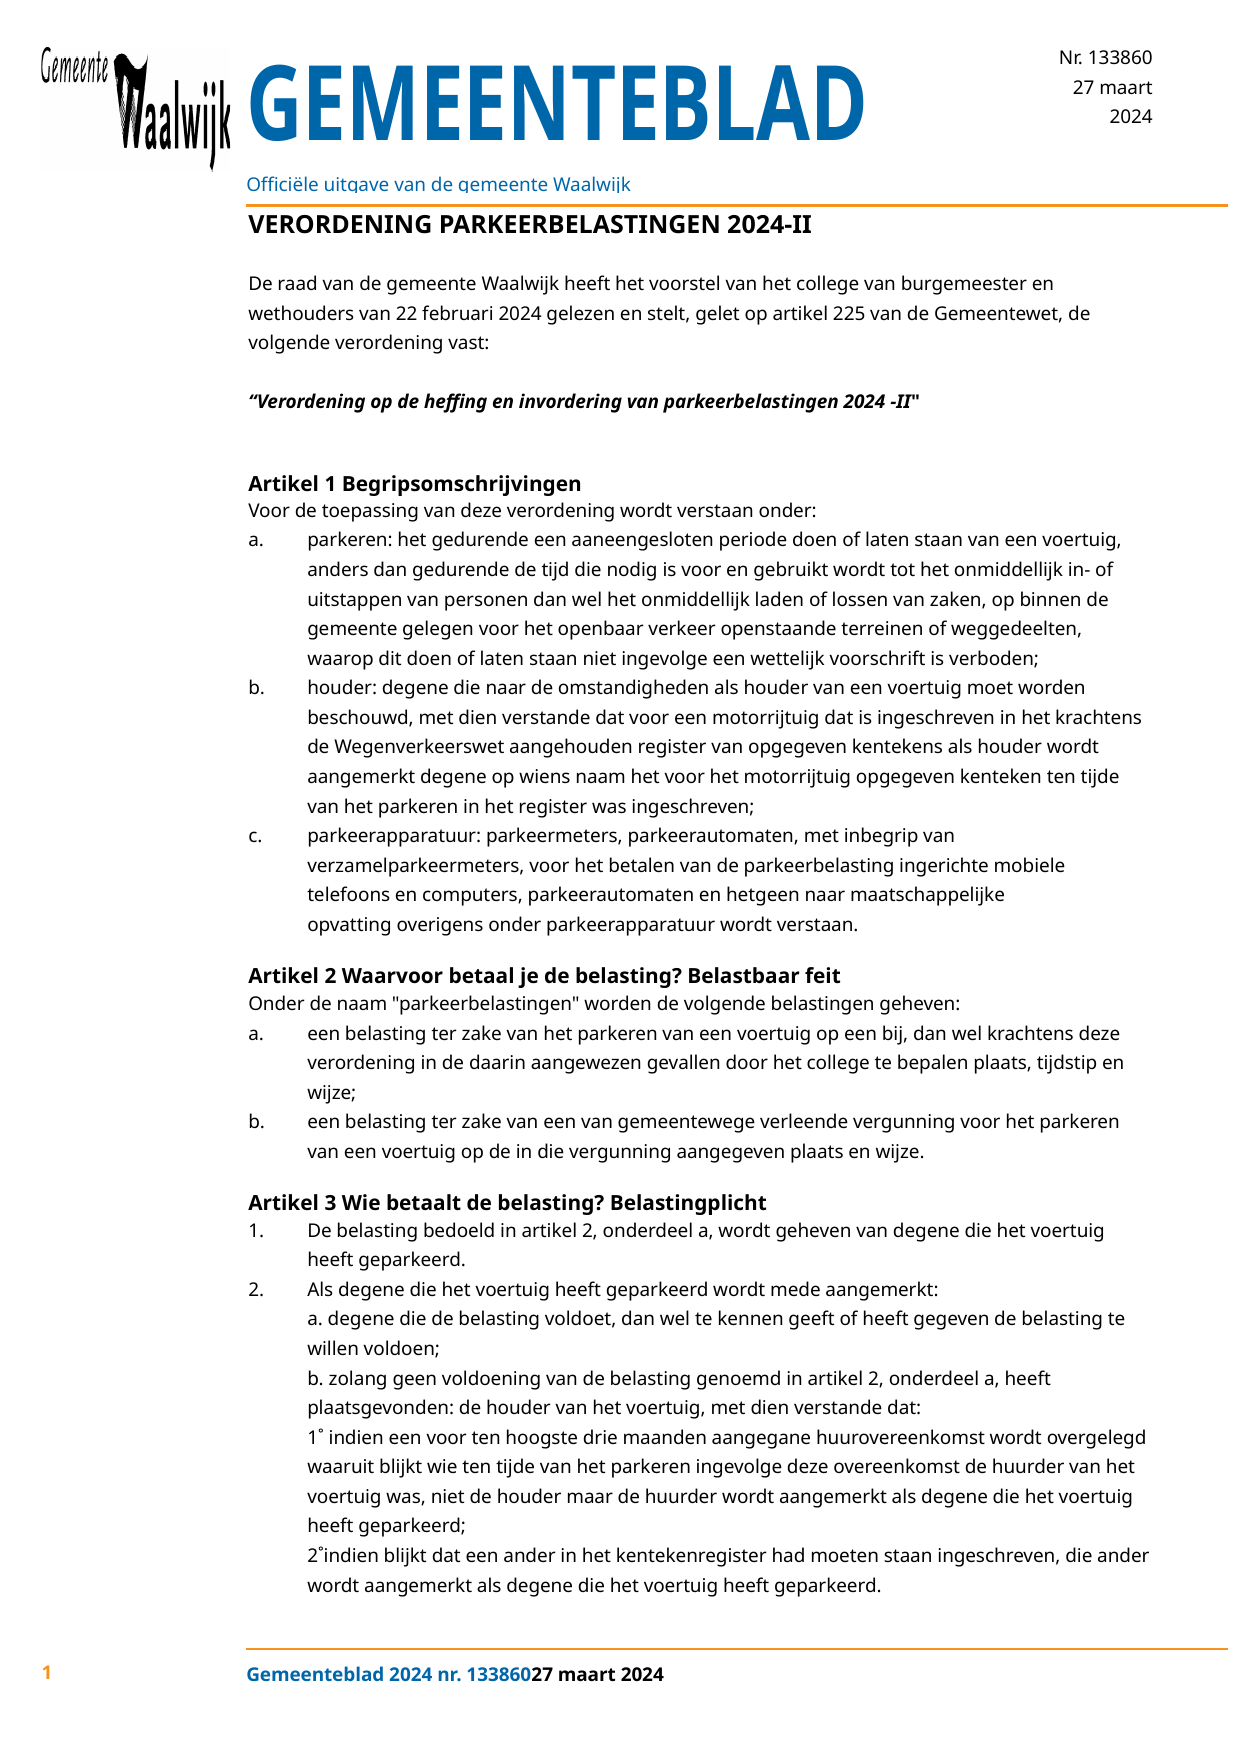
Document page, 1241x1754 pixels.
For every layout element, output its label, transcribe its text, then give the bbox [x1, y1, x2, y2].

list een belasting ter zake van een van gemeentewege verleende vergunning voor het parkeren van een voertuig op de in die vergunning aangegeven plaats en wijze. [248, 1108, 1152, 1164]
list 2˚indien blijkt dat een ander in het kentekenregister had moeten staan ingeschreven, die ander wordt aangemerkt als degene die het voertuig heeft geparkeerd. [248, 1542, 1152, 1598]
list houder: degene die naar de omstandigheden als houder van een voertuig moet worden beschouwd, met dien verstande dat voor een motorrijtuig dat is ingeschreven in het krachtens de Wegenverkeerswet aangehouden register van opgegeven kentekens als houder wordt aangemerkt degene op wiens naam het voor het motorrijtuig opgegeven kenteken ten tijde van het parkeren in het register was ingeschreven; [248, 674, 1152, 819]
list parkeren: het gedurende een aaneengesloten periode doen of laten staan van een voertuig, anders dan gedurende de tijd die nodig is voor en gebruikt wordt tot het onmiddellijk in- of uitstappen van personen dan wel het onmiddellijk laden of lossen van zaken, op binnen de gemeente gelegen voor het openbaar verkeer openstaande terreinen of weggedeelten, waarop dit doen of laten staan niet ingevolge een wettelijk voorschrift is verboden; [248, 527, 1152, 671]
text Artikel 3 Wie betaalt de belasting? Belastingplicht [248, 1188, 1152, 1217]
list parkeerapparatuur: parkeermeters, parkeerautomaten, met inbegrip van verzamelparkeermeters, voor het betalen van de parkeerbelasting ingerichte mobiele telefoons en computers, parkeerautomaten en hetgeen naar maatschappelijke opvatting overigens onder parkeerapparatuur wordt verstaan. [248, 822, 1152, 937]
list b. zolang geen voldoening van de belasting genoemd in artikel 2, onderdeel a, heeft plaatsgevonden: de houder van het voertuig, met dien verstande dat: [248, 1365, 1152, 1420]
text VERORDENING PARKEERBELASTINGEN 2024-II [248, 207, 1152, 241]
text Artikel 2 Waarvoor betaal je de belasting? Belastbaar feit [248, 962, 1152, 990]
text “Verordening op de heffing en invordering van parkeerbelastingen 2024 -II" [248, 389, 1152, 414]
picture [41, 47, 231, 172]
list 1˚ indien een voor ten hoogste drie maanden aangegane huurovereenkomst wordt overgelegd waaruit blijkt wie ten tijde van het parkeren ingevolge deze overeenkomst de huurder van het voertuig was, niet de houder maar de huurder wordt aangemerkt als degene die het voertuig heeft geparkeerd; [248, 1424, 1152, 1538]
text Onder de naam "parkeerbelastingen" worden de volgende belastingen geheven: [248, 990, 1152, 1016]
text Voor de toepassing van deze verordening wordt verstaan onder: [248, 497, 1152, 523]
text De raad van de gemeente Waalwijk heeft het voorstel van het college van burgemeester en wethouders van 22 februari 2024 gelezen en stelt, gelet op artikel 225 van de Gemeentewet, de volgende verordening vast: [248, 270, 1152, 355]
list De belasting bedoeld in artikel 2, onderdeel a, wordt geheven van degene die het voertuig heeft geparkeerd. [248, 1217, 1152, 1272]
list a. degene die de belasting voldoet, dan wel te kennen geeft of heeft gegeven de belasting te willen voldoen; [248, 1306, 1152, 1361]
list Als degene die het voertuig heeft geparkeerd wordt mede aangemerkt: [248, 1276, 1152, 1302]
list een belasting ter zake van het parkeren van een voertuig op een bij, dan wel krachtens deze verordening in de daarin aangewezen gevallen door het college te bepalen plaats, tijdstip en wijze; [248, 1020, 1152, 1104]
text Artikel 1 Begripsomschrijvingen [248, 469, 1152, 497]
